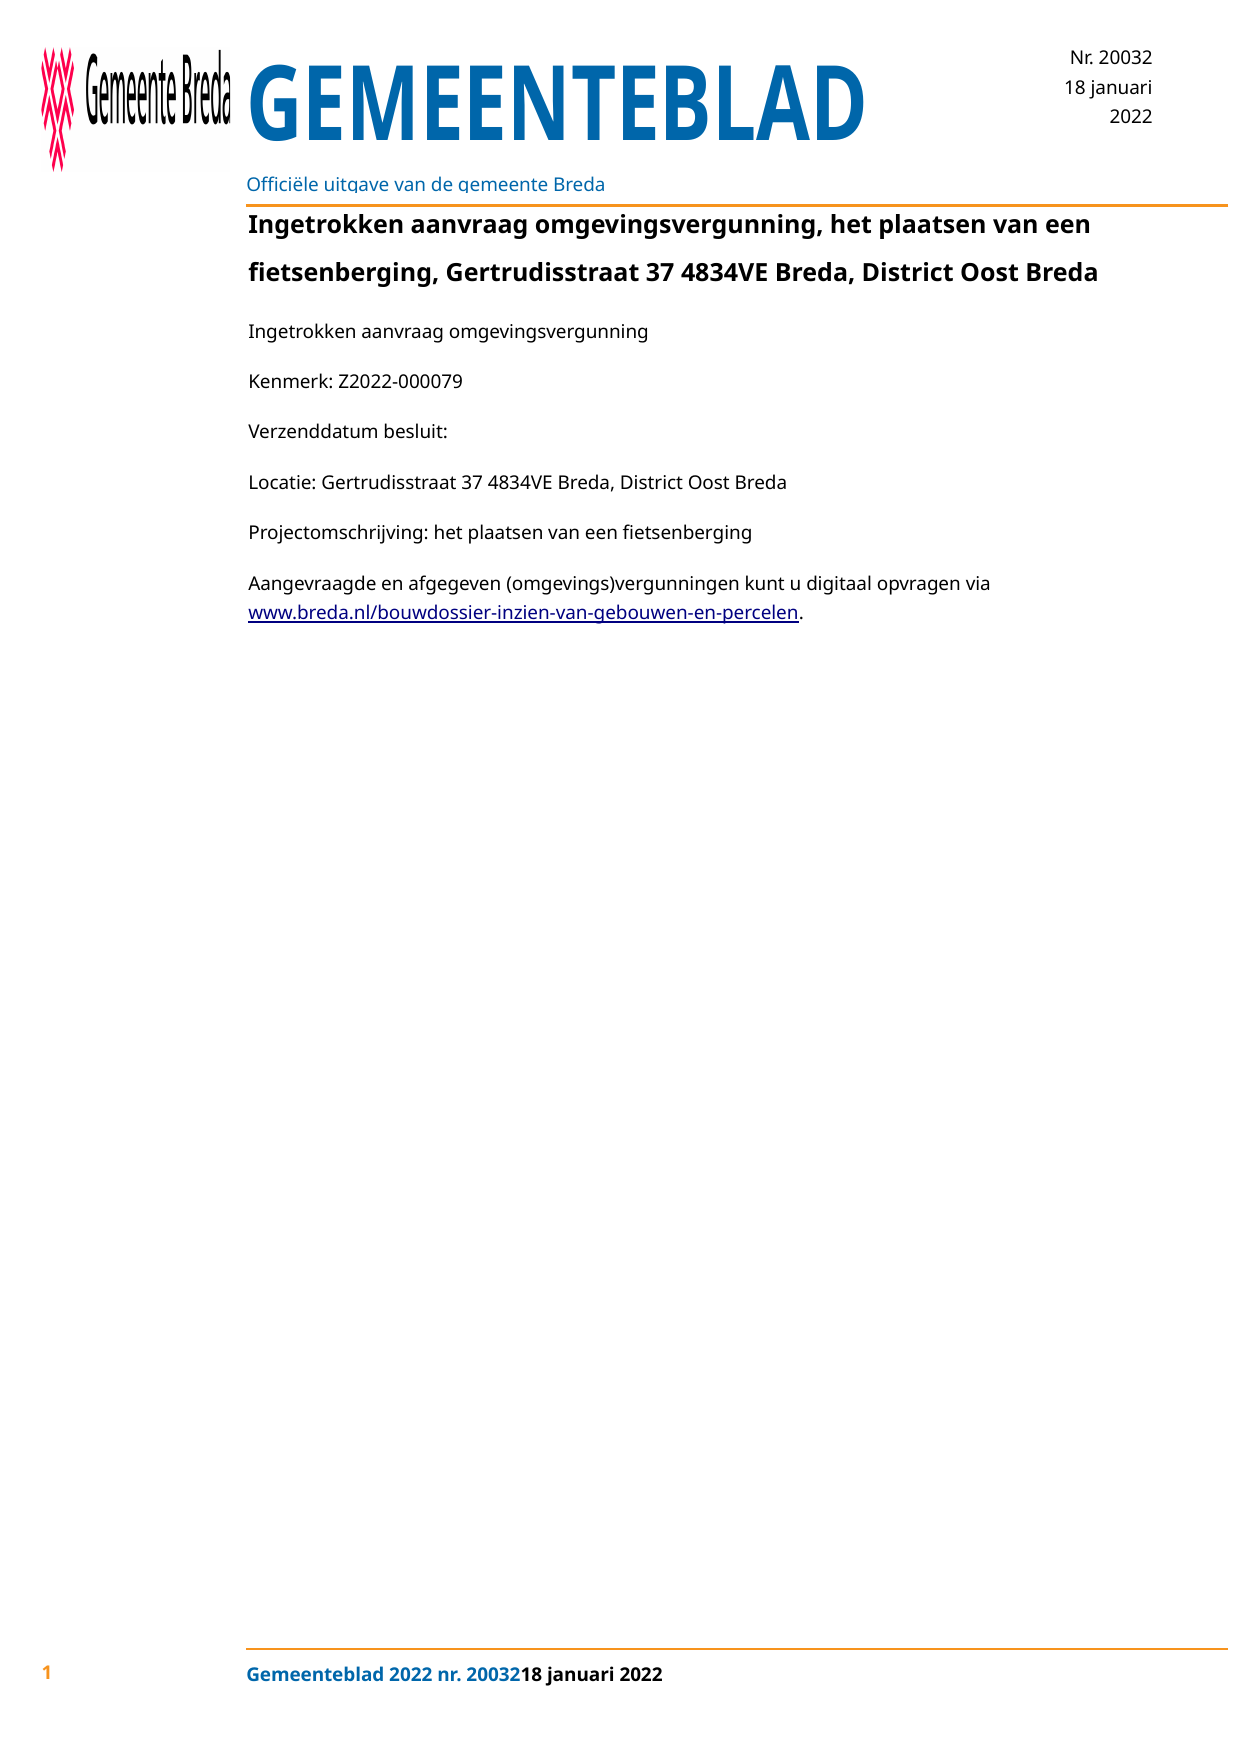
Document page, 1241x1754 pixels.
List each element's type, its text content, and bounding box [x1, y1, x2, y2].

text Verzenddatum besluit: [248, 419, 1152, 444]
text Aangevraagde en afgegeven (omgevings)vergunningen kunt u digitaal opvragen via www.breda.nl/bouwdossier-inzien-van-gebouwen-en-percelen. [248, 570, 1152, 625]
text Ingetrokken aanvraag omgevingsvergunning [248, 318, 1152, 344]
text Locatie: Gertrudisstraat 37 4834VE Breda, District Oost Breda [248, 469, 1152, 495]
text Ingetrokken aanvraag omgevingsvergunning, het plaatsen van een fietsenberging, Gertrudisstraat 37 4834VE Breda, District Oost Breda [248, 207, 1152, 288]
picture [41, 47, 231, 172]
text Kenmerk: Z2022-000079 [248, 368, 1152, 394]
text Projectomschrijving: het plaatsen van een fietsenberging [248, 519, 1152, 545]
